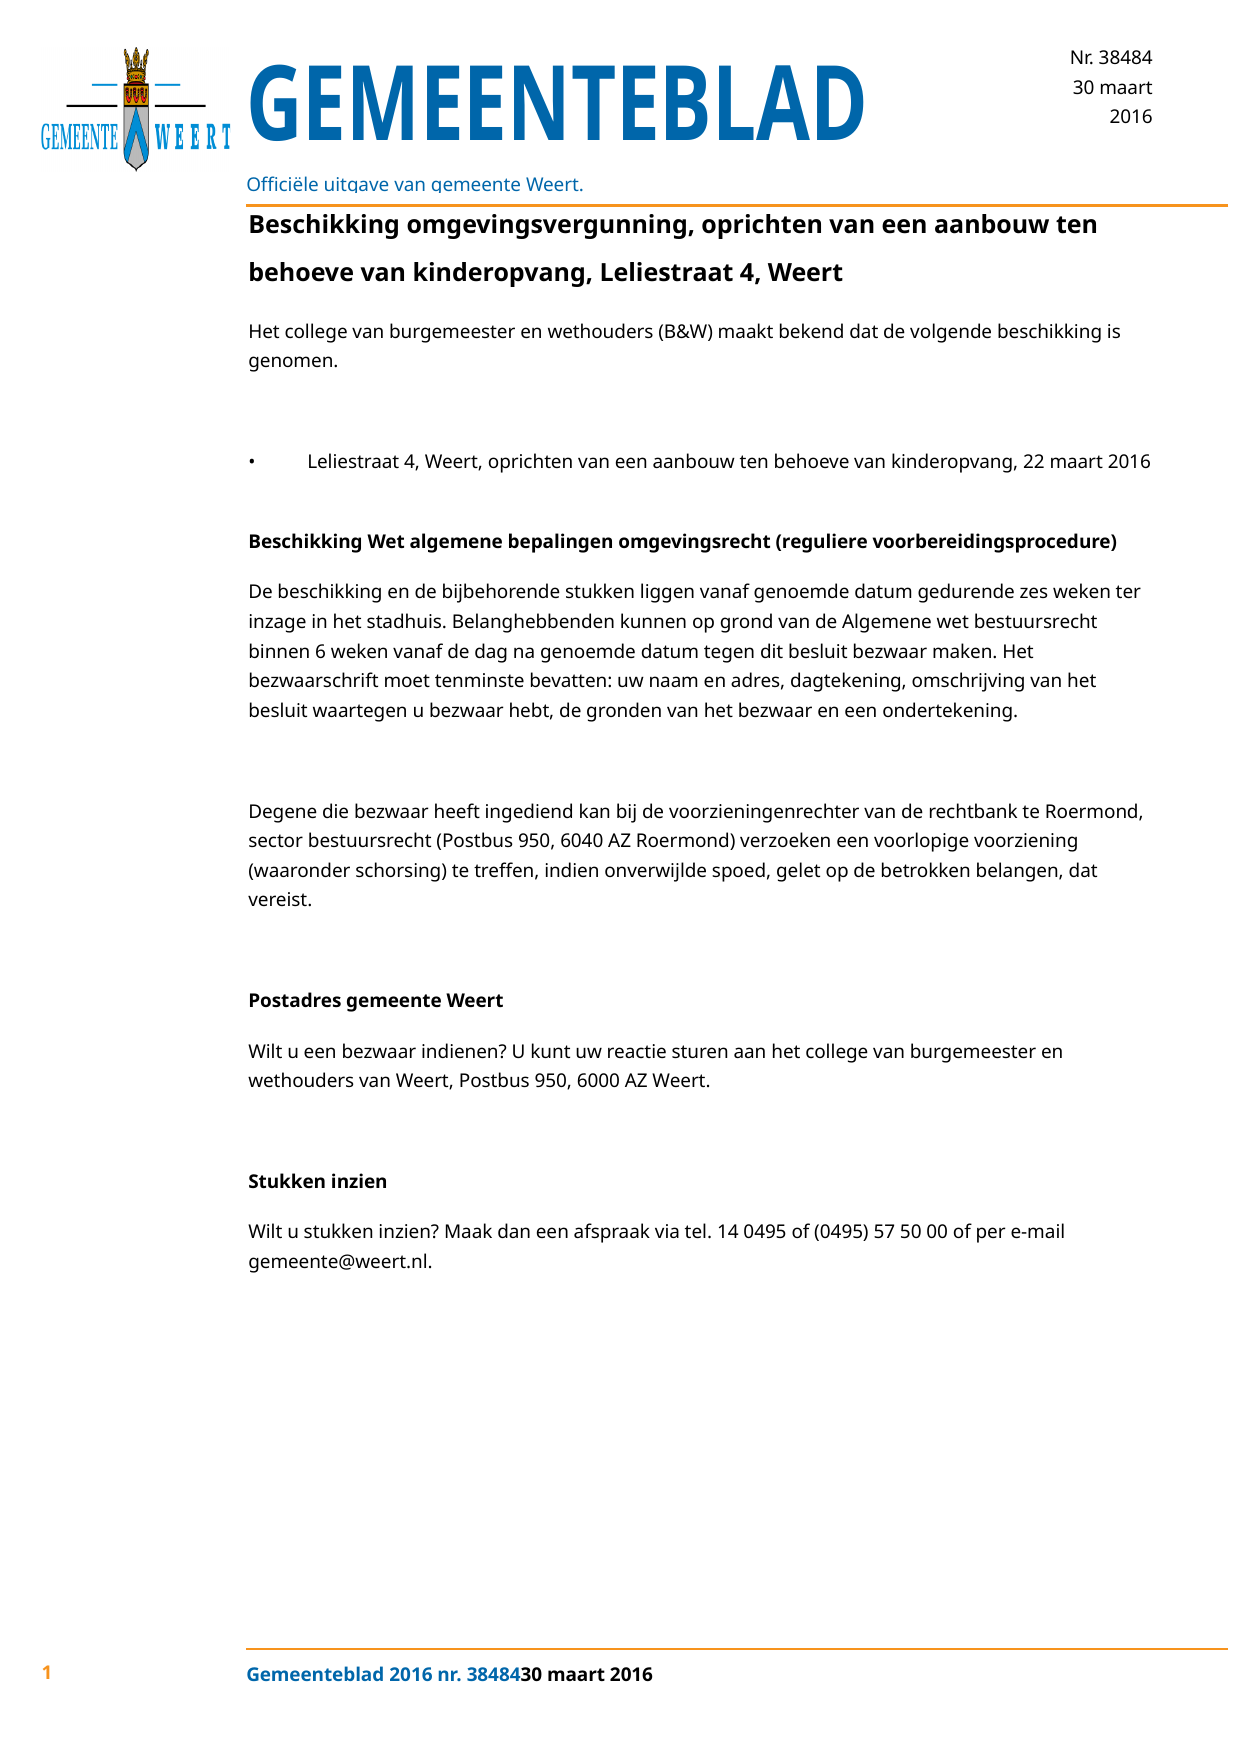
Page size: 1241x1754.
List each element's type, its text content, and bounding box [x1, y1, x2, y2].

text Het college van burgemeester en wethouders (B&W) maakt bekend dat de volgende beschikking is genomen. [248, 318, 1152, 373]
text Degene die bezwaar heeft ingediend kan bij de voorzieningenrechter van de rechtbank te Roermond, sector bestuursrecht (Postbus 950, 6040 AZ Roermond) verzoeken een voorlopige voorziening (waaronder schorsing) te treffen, indien onverwijlde spoed, gelet op de betrokken belangen, dat vereist. [248, 798, 1152, 912]
text De beschikking en de bijbehorende stukken liggen vanaf genoemde datum gedurende zes weken ter inzage in het stadhuis. Belanghebbenden kunnen op grond van de Algemene wet bestuursrecht binnen 6 weken vanaf de dag na genoemde datum tegen dit besluit bezwaar maken. Het bezwaarschrift moet tenminste bevatten: uw naam en adres, dagtekening, omschrijving van het besluit waartegen u bezwaar hebt, de gronden van het bezwaar en een ondertekening. [248, 579, 1152, 723]
text Wilt u een bezwaar indienen? U kunt uw reactie sturen aan het college van burgemeester en wethouders van Weert, Postbus 950, 6000 AZ Weert. [248, 1038, 1152, 1093]
picture [41, 47, 231, 172]
text Stukken inzien [248, 1168, 1152, 1194]
list Leliestraat 4, Weert, oprichten van een aanbouw ten behoeve van kinderopvang, 22 maart 2016 [248, 448, 1152, 474]
text Beschikking Wet algemene bepalingen omgevingsrecht (reguliere voorbereidingsprocedure) [248, 528, 1152, 554]
text Beschikking omgevingsvergunning, oprichten van een aanbouw ten behoeve van kinderopvang, Leliestraat 4, Weert [248, 207, 1152, 288]
text Postadres gemeente Weert [248, 987, 1152, 1013]
text Wilt u stukken inzien? Maak dan een afspraak via tel. 14 0495 of (0495) 57 50 00 of per e-mail gemeente@weert.nl. [248, 1219, 1152, 1274]
